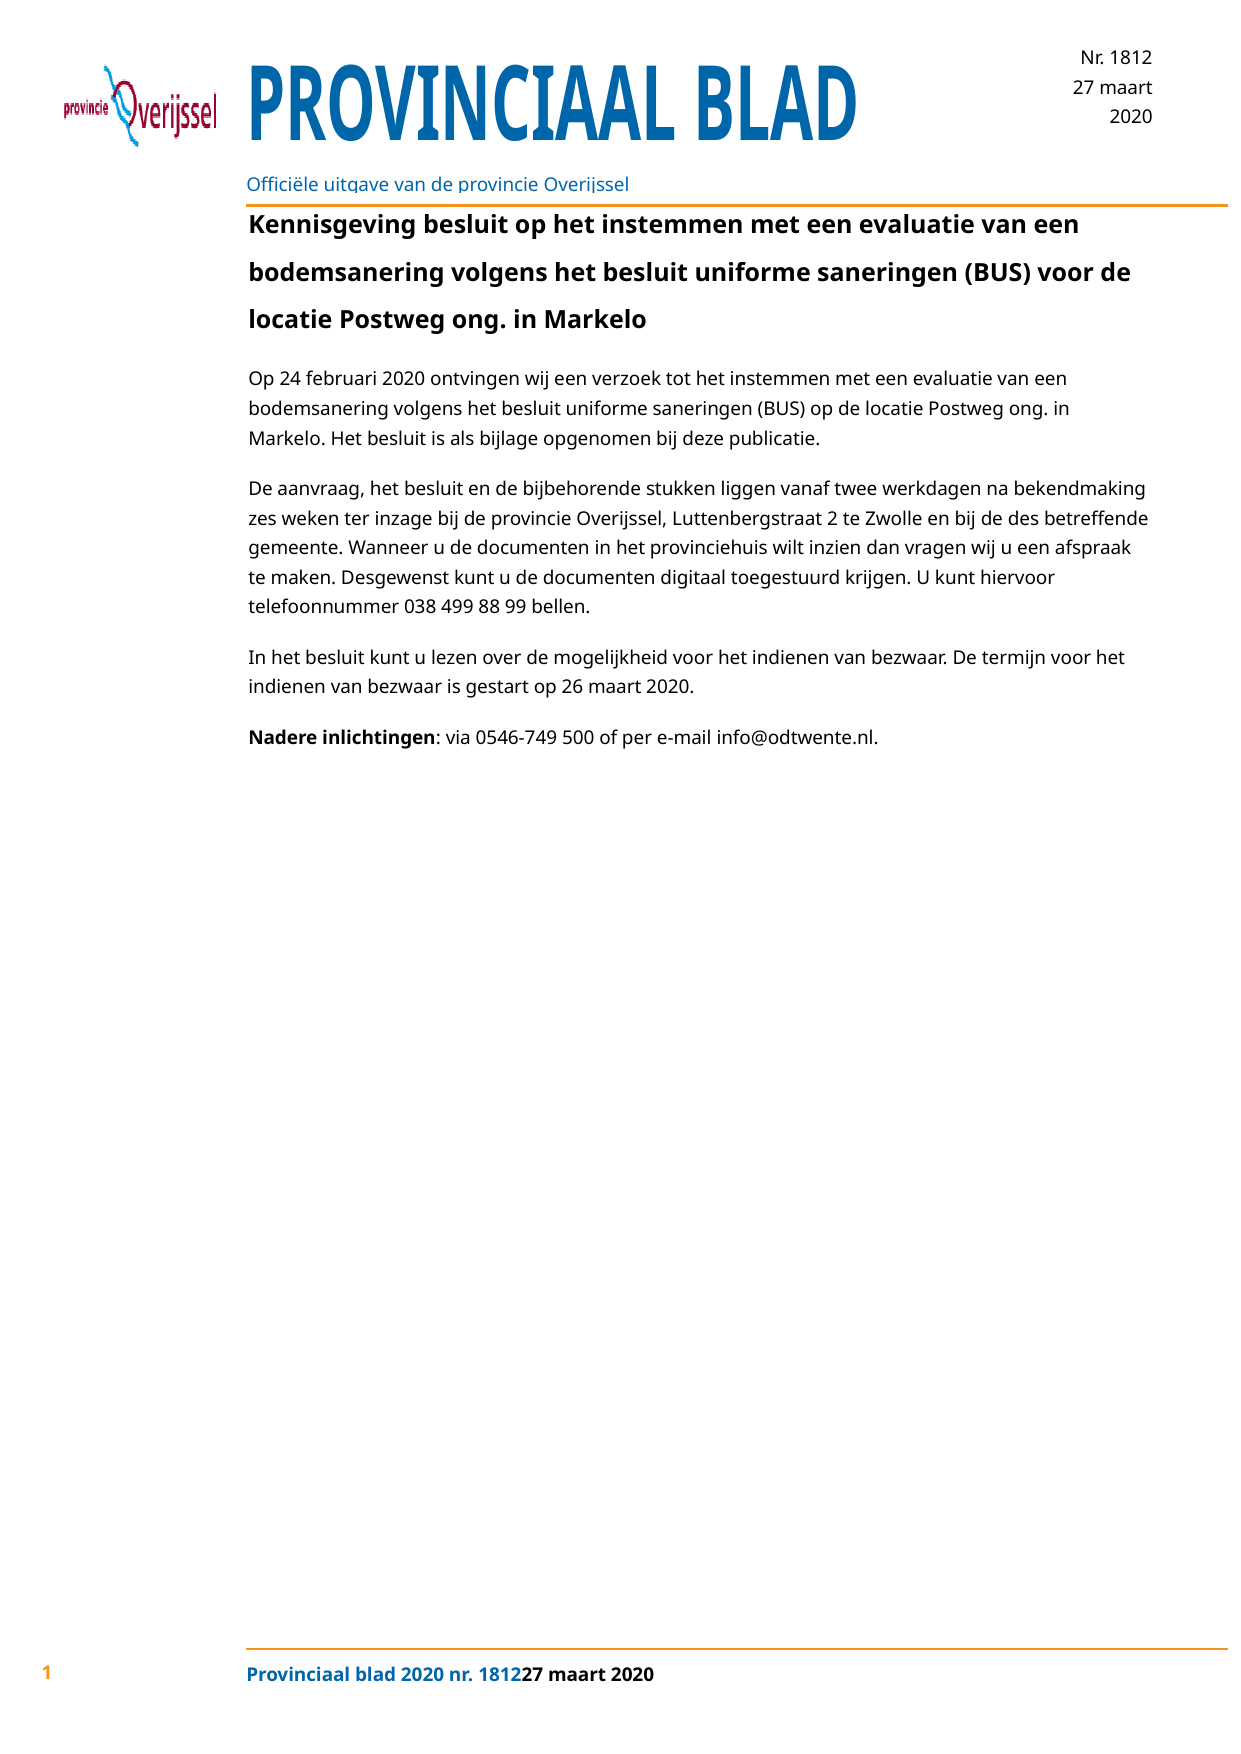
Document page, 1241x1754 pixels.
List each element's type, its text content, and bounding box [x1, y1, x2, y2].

text Kennisgeving besluit op het instemmen met een evaluatie van een bodemsanering volgens het besluit uniforme saneringen (BUS) voor de locatie Postweg ong. in Markelo [248, 207, 1152, 336]
text Op 24 februari 2020 ontvingen wij een verzoek tot het instemmen met een evaluatie van een bodemsanering volgens het besluit uniforme saneringen (BUS) op de locatie Postweg ong. in Markelo. Het besluit is als bijlage opgenomen bij deze publicatie. [248, 366, 1152, 450]
text De aanvraag, het besluit en de bijbehorende stukken liggen vanaf twee werkdagen na bekendmaking zes weken ter inzage bij de provincie Overijssel, Luttenbergstraat 2 te Zwolle en bij de des betreffende gemeente. Wanneer u de documenten in het provinciehuis wilt inzien dan vragen wij u een afspraak te maken. Desgewenst kunt u de documenten digitaal toegestuurd krijgen. U kunt hiervoor telefoonnummer 038 499 88 99 bellen. [248, 475, 1152, 619]
picture [41, 47, 231, 172]
text In het besluit kunt u lezen over de mogelijkheid voor het indienen van bezwaar. De termijn voor het indienen van bezwaar is gestart op 26 maart 2020. [248, 644, 1152, 699]
text Nadere inlichtingen: via 0546-749 500 of per e-mail info@odtwente.nl. [248, 724, 1152, 749]
